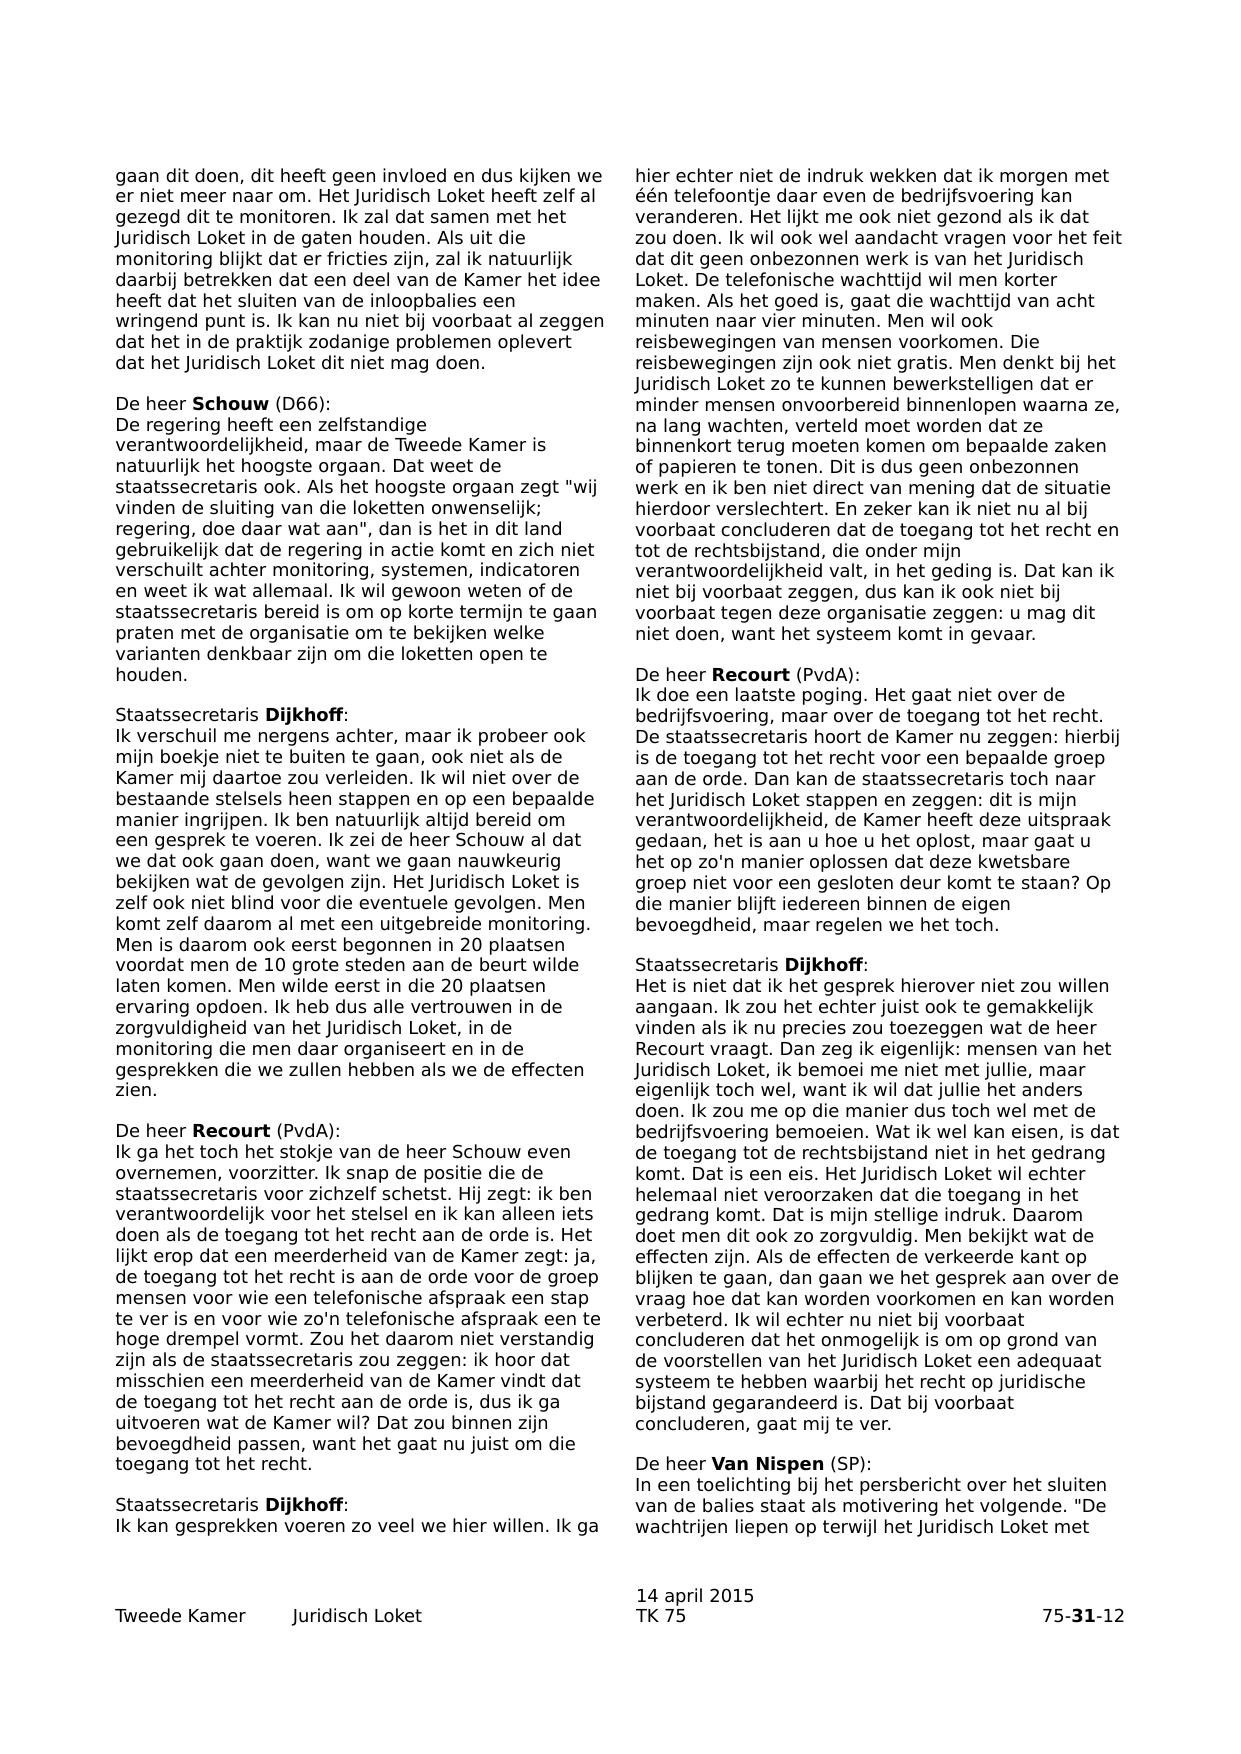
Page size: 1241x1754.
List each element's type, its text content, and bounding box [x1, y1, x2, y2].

text De regering heeft een zelfstandige verantwoordelijkheid, maar de Tweede Kamer is natuurlijk het hoogste orgaan. Dat weet de staatssecretaris ook. Als het hoogste orgaan zegt "wij vinden de sluiting van die loketten onwenselijk; regering, doe daar wat aan", dan is het in dit land gebruikelijk dat de regering in actie komt en zich niet verschuilt achter monitoring, systemen, indicatoren en weet ik wat allemaal. Ik wil gewoon weten of de staatssecretaris bereid is om op korte termijn te gaan praten met de organisatie om te bekijken welke varianten denkbaar zijn om die loketten open te houden. [115, 414, 605, 685]
text Staatssecretaris Dijkhoff: [115, 705, 605, 726]
text In een toelichting bij het persbericht over het sluiten van de balies staat als motivering het volgende. "De wachtrijen liepen op terwijl het Juridisch Loket met [635, 1475, 1125, 1537]
text hier echter niet de indruk wekken dat ik morgen met één telefoontje daar even de bedrijfsvoering kan veranderen. Het lijkt me ook niet gezond als ik dat zou doen. Ik wil ook wel aandacht vragen voor het feit dat dit geen onbezonnen werk is van het Juridisch Loket. De telefonische wachttijd wil men korter maken. Als het goed is, gaat die wachttijd van acht minuten naar vier minuten. Men wil ook reisbewegingen van mensen voorkomen. Die reisbewegingen zijn ook niet gratis. Men denkt bij het Juridisch Loket zo te kunnen bewerkstelligen dat er minder mensen onvoorbereid binnenlopen waarna ze, na lang wachten, verteld moet worden dat ze binnenkort terug moeten komen om bepaalde zaken of papieren te tonen. Dit is dus geen onbezonnen werk en ik ben niet direct van mening dat de situatie hierdoor verslechtert. En zeker kan ik niet nu al bij voorbaat concluderen dat de toegang tot het recht en tot de rechtsbijstand, die onder mijn verantwoordelijkheid valt, in het geding is. Dat kan ik niet bij voorbaat zeggen, dus kan ik ook niet bij voorbaat tegen deze organisatie zeggen: u mag dit niet doen, want het systeem komt in gevaar. [635, 165, 1125, 644]
text Het is niet dat ik het gesprek hierover niet zou willen aangaan. Ik zou het echter juist ook te gemakkelijk vinden als ik nu precies zou toezeggen wat de heer Recourt vraagt. Dan zeg ik eigenlijk: mensen van het Juridisch Loket, ik bemoei me niet met jullie, maar eigenlijk toch wel, want ik wil dat jullie het anders doen. Ik zou me op die manier dus toch wel met de bedrijfsvoering bemoeien. Wat ik wel kan eisen, is dat de toegang tot de rechtsbijstand niet in het gedrang komt. Dat is een eis. Het Juridisch Loket wil echter helemaal niet veroorzaken dat die toegang in het gedrang komt. Dat is mijn stellige indruk. Daarom doet men dit ook zo zorgvuldig. Men bekijkt wat de effecten zijn. Als de effecten de verkeerde kant op blijken te gaan, dan gaan we het gesprek aan over de vraag hoe dat kan worden voorkomen en kan worden verbeterd. Ik wil echter nu niet bij voorbaat concluderen dat het onmogelijk is om op grond van de voorstellen van het Juridisch Loket een adequaat systeem te hebben waarbij het recht op juridische bijstand gegarandeerd is. Dat bij voorbaat concluderen, gaat mij te ver. [635, 976, 1125, 1434]
text Staatssecretaris Dijkhoff: [635, 955, 1125, 976]
text gaan dit doen, dit heeft geen invloed en dus kijken we er niet meer naar om. Het Juridisch Loket heeft zelf al gezegd dit te monitoren. Ik zal dat samen met het Juridisch Loket in de gaten houden. Als uit die monitoring blijkt dat er fricties zijn, zal ik natuurlijk daarbij betrekken dat een deel van de Kamer het idee heeft dat het sluiten van de inloopbalies een wringend punt is. Ik kan nu niet bij voorbaat al zeggen dat het in de praktijk zodanige problemen oplevert dat het Juridisch Loket dit niet mag doen. [115, 165, 605, 374]
text Ik ga het toch het stokje van de heer Schouw even overnemen, voorzitter. Ik snap de positie die de staatssecretaris voor zichzelf schetst. Hij zegt: ik ben verantwoordelijk voor het stelsel en ik kan alleen iets doen als de toegang tot het recht aan de orde is. Het lijkt erop dat een meerderheid van de Kamer zegt: ja, de toegang tot het recht is aan de orde voor de groep mensen voor wie een telefonische afspraak een stap te ver is en voor wie zo'n telefonische afspraak een te hoge drempel vormt. Zou het daarom niet verstandig zijn als de staatssecretaris zou zeggen: ik hoor dat misschien een meerderheid van de Kamer vindt dat de toegang tot het recht aan de orde is, dus ik ga uitvoeren wat de Kamer wil? Dat zou binnen zijn bevoegdheid passen, want het gaat nu juist om die toegang tot het recht. [115, 1142, 605, 1475]
text De heer Schouw (D66): [115, 394, 605, 414]
text Ik doe een laatste poging. Het gaat niet over de bedrijfsvoering, maar over de toegang tot het recht. De staatssecretaris hoort de Kamer nu zeggen: hierbij is de toegang tot het recht voor een bepaalde groep aan de orde. Dan kan de staatssecretaris toch naar het Juridisch Loket stappen en zeggen: dit is mijn verantwoordelijkheid, de Kamer heeft deze uitspraak gedaan, het is aan u hoe u het oplost, maar gaat u het op zo'n manier oplossen dat deze kwetsbare groep niet voor een gesloten deur komt te staan? Op die manier blijft iedereen binnen de eigen bevoegdheid, maar regelen we het toch. [635, 685, 1125, 935]
text Ik verschuil me nergens achter, maar ik probeer ook mijn boekje niet te buiten te gaan, ook niet als de Kamer mij daartoe zou verleiden. Ik wil niet over de bestaande stelsels heen stappen en op een bepaalde manier ingrijpen. Ik ben natuurlijk altijd bereid om een gesprek te voeren. Ik zei de heer Schouw al dat we dat ook gaan doen, want we gaan nauwkeurig bekijken wat de gevolgen zijn. Het Juridisch Loket is zelf ook niet blind voor die eventuele gevolgen. Men komt zelf daarom al met een uitgebreide monitoring. Men is daarom ook eerst begonnen in 20 plaatsen voordat men de 10 grote steden aan de beurt wilde laten komen. Men wilde eerst in die 20 plaatsen ervaring opdoen. Ik heb dus alle vertrouwen in de zorgvuldigheid van het Juridisch Loket, in de monitoring die men daar organiseert en in de gesprekken die we zullen hebben als we de effecten zien. [115, 726, 605, 1101]
text De heer Van Nispen (SP): [635, 1454, 1125, 1475]
text De heer Recourt (PvdA): [635, 664, 1125, 685]
text Ik kan gesprekken voeren zo veel we hier willen. Ik ga [115, 1516, 605, 1537]
text Staatssecretaris Dijkhoff: [115, 1495, 605, 1516]
text De heer Recourt (PvdA): [115, 1121, 605, 1142]
